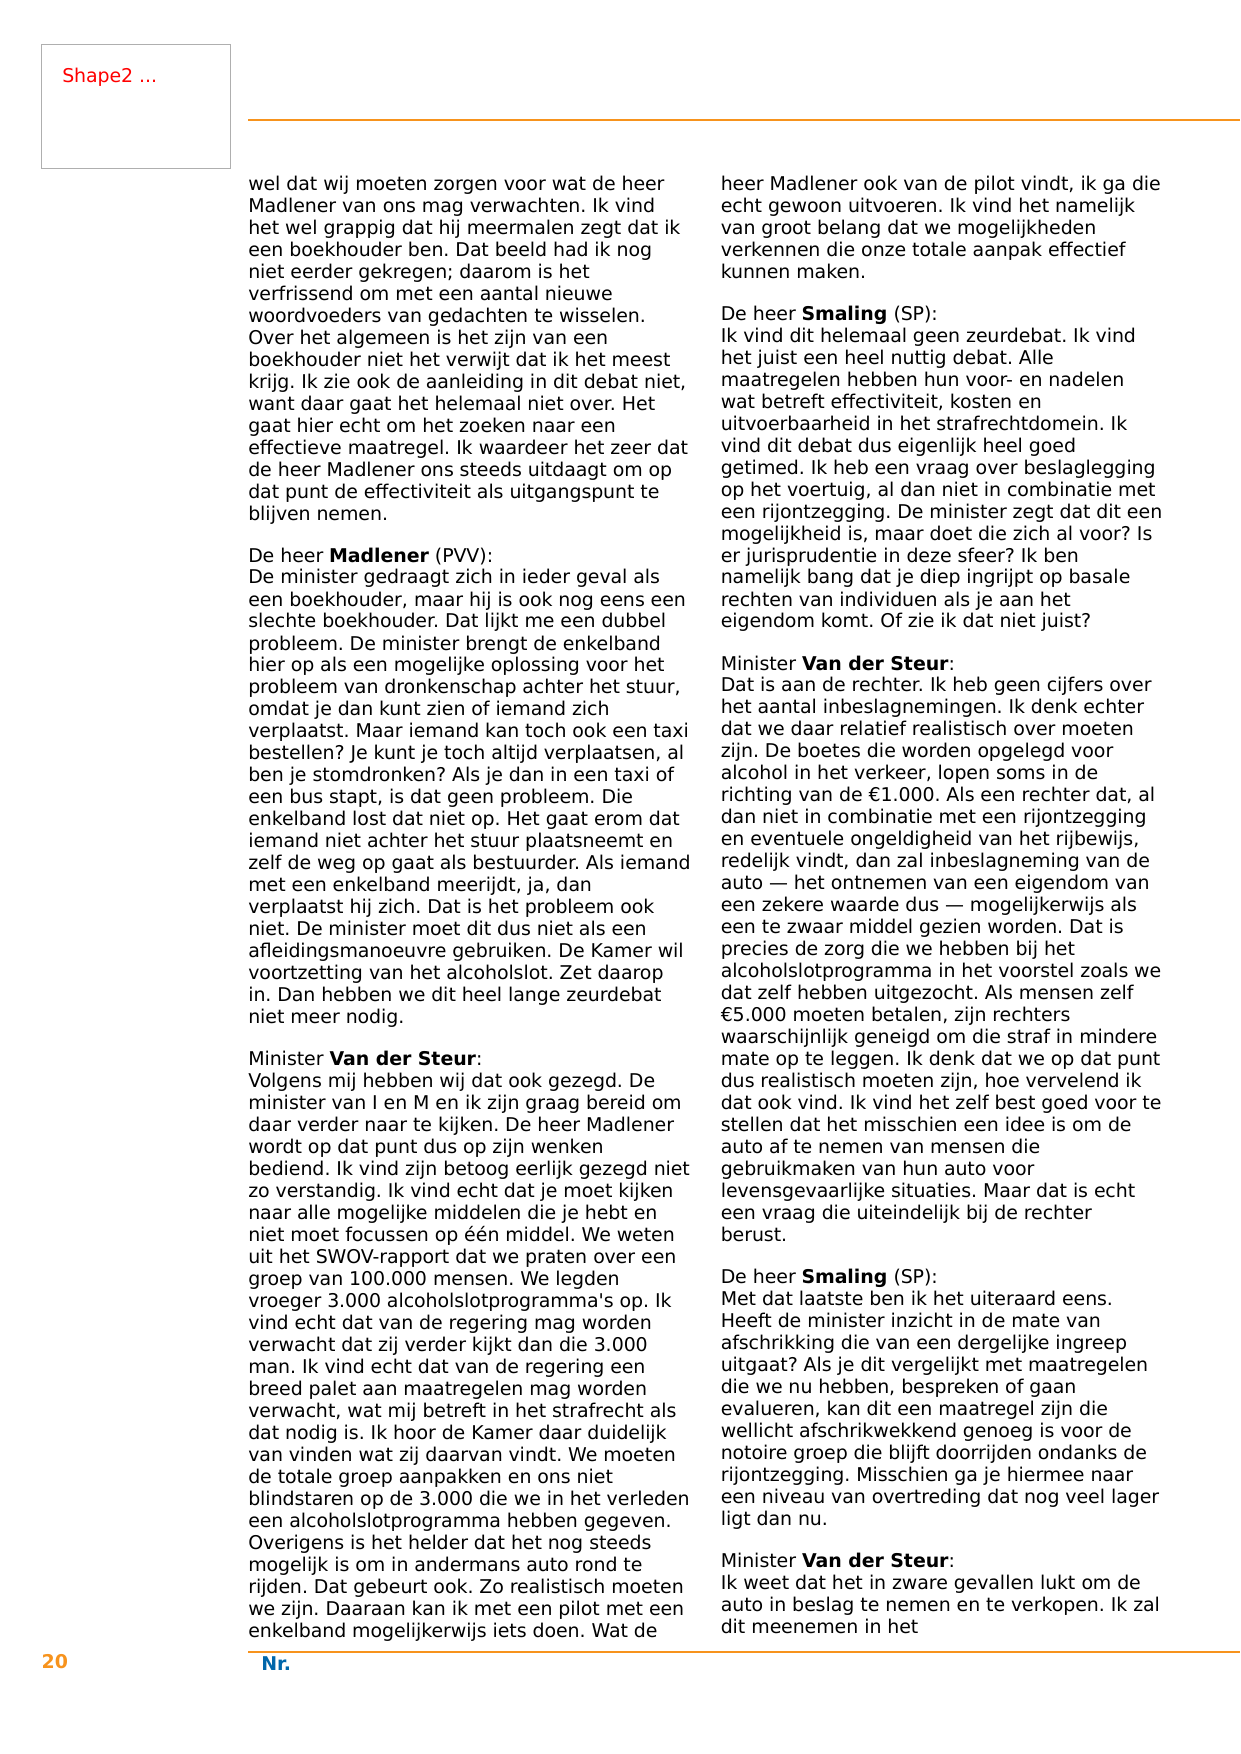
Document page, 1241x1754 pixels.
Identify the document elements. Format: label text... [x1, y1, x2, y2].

text Ik vind dit helemaal geen zeurdebat. Ik vind het juist een heel nuttig debat. Alle maatregelen hebben hun voor- en nadelen wat betreft effectiviteit, kosten en uitvoerbaarheid in het strafrechtdomein. Ik vind dit debat dus eigenlijk heel goed getimed. Ik heb een vraag over beslaglegging op het voertuig, al dan niet in combinatie met een rijontzegging. De minister zegt dat dit een mogelijkheid is, maar doet die zich al voor? Is er jurisprudentie in deze sfeer? Ik ben namelijk bang dat je diep ingrijpt op basale rechten van individuen als je aan het eigendom komt. Of zie ik dat niet juist? [721, 325, 1163, 632]
text De minister gedraagt zich in ieder geval als een boekhouder, maar hij is ook nog eens een slechte boekhouder. Dat lijkt me een dubbel probleem. De minister brengt de enkelband hier op als een mogelijke oplossing voor het probleem van dronkenschap achter het stuur, omdat je dan kunt zien of iemand zich verplaatst. Maar iemand kan toch ook een taxi bestellen? Je kunt je toch altijd verplaatsen, al ben je stomdronken? Als je dan in een taxi of een bus stapt, is dat geen probleem. Die enkelband lost dat niet op. Het gaat erom dat iemand niet achter het stuur plaatsneemt en zelf de weg op gaat als bestuurder. Als iemand met een enkelband meerijdt, ja, dan verplaatst hij zich. Dat is het probleem ook niet. De minister moet dit dus niet als een afleidingsmanoeuvre gebruiken. De Kamer wil voortzetting van het alcoholslot. Zet daarop in. Dan hebben we dit heel lange zeurdebat niet meer nodig. [248, 566, 691, 1028]
text Minister Van der Steur: [721, 1549, 1163, 1572]
text Minister Van der Steur: [248, 1048, 691, 1070]
text Volgens mij hebben wij dat ook gezegd. De minister van I en M en ik zijn graag bereid om daar verder naar te kijken. De heer Madlener wordt op dat punt dus op zijn wenken bediend. Ik vind zijn betoog eerlijk gezegd niet zo verstandig. Ik vind echt dat je moet kijken naar alle mogelijke middelen die je hebt en niet moet focussen op één middel. We weten uit het SWOV-rapport dat we praten over een groep van 100.000 mensen. We legden vroeger 3.000 alcoholslotprogramma's op. Ik vind echt dat van de regering mag worden verwacht dat zij verder kijkt dan die 3.000 man. Ik vind echt dat van de regering een breed palet aan maatregelen mag worden verwacht, wat mij betreft in het strafrecht als dat nodig is. Ik hoor de Kamer daar duidelijk van vinden wat zij daarvan vindt. We moeten de totale groep aanpakken en ons niet blindstaren op de 3.000 die we in het verleden een alcoholslotprogramma hebben gegeven. Overigens is het helder dat het nog steeds mogelijk is om in andermans auto rond te rijden. Dat gebeurt ook. Zo realistisch moeten we zijn. Daaraan kan ik met een pilot met een enkelband mogelijkerwijs iets doen. Wat de [248, 1070, 691, 1641]
text Dat is aan de rechter. Ik heb geen cijfers over het aantal inbeslagnemingen. Ik denk echter dat we daar relatief realistisch over moeten zijn. De boetes die worden opgelegd voor alcohol in het verkeer, lopen soms in de richting van de €1.000. Als een rechter dat, al dan niet in combinatie met een rijontzegging en eventuele ongeldigheid van het rijbewijs, redelijk vindt, dan zal inbeslagneming van de auto — het ontnemen van een eigendom van een zekere waarde dus — mogelijkerwijs als een te zwaar middel gezien worden. Dat is precies de zorg die we hebben bij het alcoholslotprogramma in het voorstel zoals we dat zelf hebben uitgezocht. Als mensen zelf €5.000 moeten betalen, zijn rechters waarschijnlijk geneigd om die straf in mindere mate op te leggen. Ik denk dat we op dat punt dus realistisch moeten zijn, hoe vervelend ik dat ook vind. Ik vind het zelf best goed voor te stellen dat het misschien een idee is om de auto af te nemen van mensen die gebruikmaken van hun auto voor levensgevaarlijke situaties. Maar dat is echt een vraag die uiteindelijk bij de rechter berust. [721, 674, 1163, 1246]
text Ik weet dat het in zware gevallen lukt om de auto in beslag te nemen en te verkopen. Ik zal dit meenemen in het [721, 1572, 1163, 1637]
text wel dat wij moeten zorgen voor wat de heer Madlener van ons mag verwachten. Ik vind het wel grappig dat hij meermalen zegt dat ik een boekhouder ben. Dat beeld had ik nog niet eerder gekregen; daarom is het verfrissend om met een aantal nieuwe woordvoeders van gedachten te wisselen. Over het algemeen is het zijn van een boekhouder niet het verwijt dat ik het meest krijg. Ik zie ook de aanleiding in dit debat niet, want daar gaat het helemaal niet over. Het gaat hier echt om het zoeken naar een effectieve maatregel. Ik waardeer het zeer dat de heer Madlener ons steeds uitdaagt om op dat punt de effectiviteit als uitgangspunt te blijven nemen. [248, 173, 691, 524]
text De heer Smaling (SP): [721, 303, 1163, 325]
text heer Madlener ook van de pilot vindt, ik ga die echt gewoon uitvoeren. Ik vind het namelijk van groot belang dat we mogelijkheden verkennen die onze totale aanpak effectief kunnen maken. [721, 173, 1163, 283]
text De heer Smaling (SP): [721, 1266, 1163, 1288]
text De heer Madlener (PVV): [248, 544, 691, 566]
text Met dat laatste ben ik het uiteraard eens. Heeft de minister inzicht in de mate van afschrikking die van een dergelijke ingreep uitgaat? Als je dit vergelijkt met maatregelen die we nu hebben, bespreken of gaan evalueren, kan dit een maatregel zijn die wellicht afschrikwekkend genoeg is voor de notoire groep die blijft doorrijden ondanks de rijontzegging. Misschien ga je hiermee naar een niveau van overtreding dat nog veel lager ligt dan nu. [721, 1288, 1163, 1529]
text Minister Van der Steur: [721, 652, 1163, 674]
